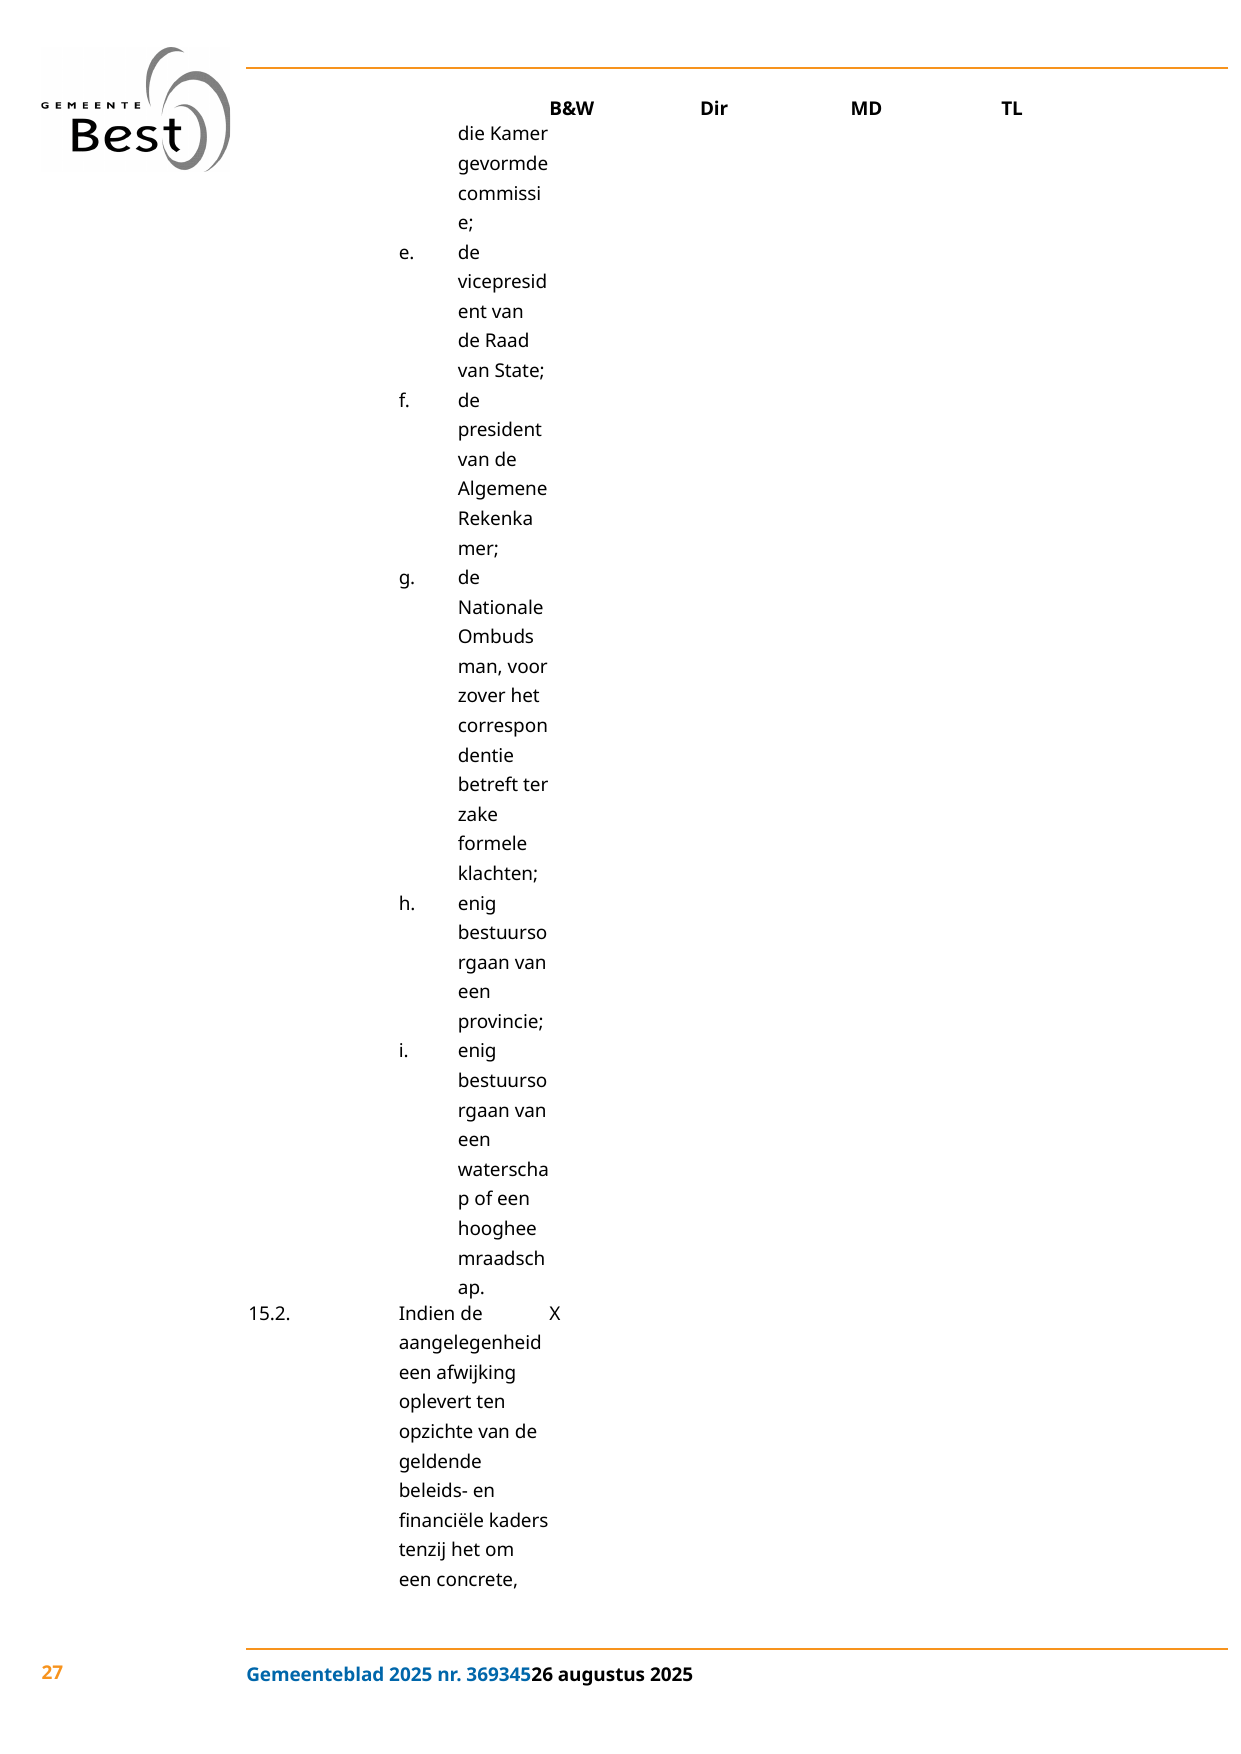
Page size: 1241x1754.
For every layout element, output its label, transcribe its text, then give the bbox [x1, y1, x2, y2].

table_header [248, 95, 398, 121]
table_header Dir [700, 95, 850, 121]
table_cell [1001, 1300, 1152, 1592]
table_cell [700, 1300, 850, 1592]
table_header [399, 95, 549, 121]
table_cell [549, 121, 700, 1300]
picture [41, 47, 231, 172]
table_cell [700, 121, 850, 1300]
table_header MD [850, 95, 1001, 121]
table_cell [850, 121, 1001, 1300]
table_cell 15.2. [248, 1300, 398, 1592]
table_cell Indien de aangelegenheid een afwijking oplevert ten opzichte van de geldende beleids- en financiële kaders tenzij het om een concrete, [399, 1300, 549, 1592]
table_cell [850, 1300, 1001, 1592]
table_cell X [549, 1300, 700, 1592]
table_header B&W [549, 95, 700, 121]
table_cell [1001, 121, 1152, 1300]
table_cell die Kamer gevormde commissie; de vicepresident van de Raad van State; de president van de Algemene Rekenkamer; de Nationale Ombudsman, voor zover het correspondentie betreft ter zake formele klachten; enig bestuursorgaan van een provincie; enig bestuursorgaan van een waterschap of een hoogheemraadschap. [399, 121, 549, 1300]
table_cell [248, 121, 398, 1300]
table_header TL [1001, 95, 1152, 121]
